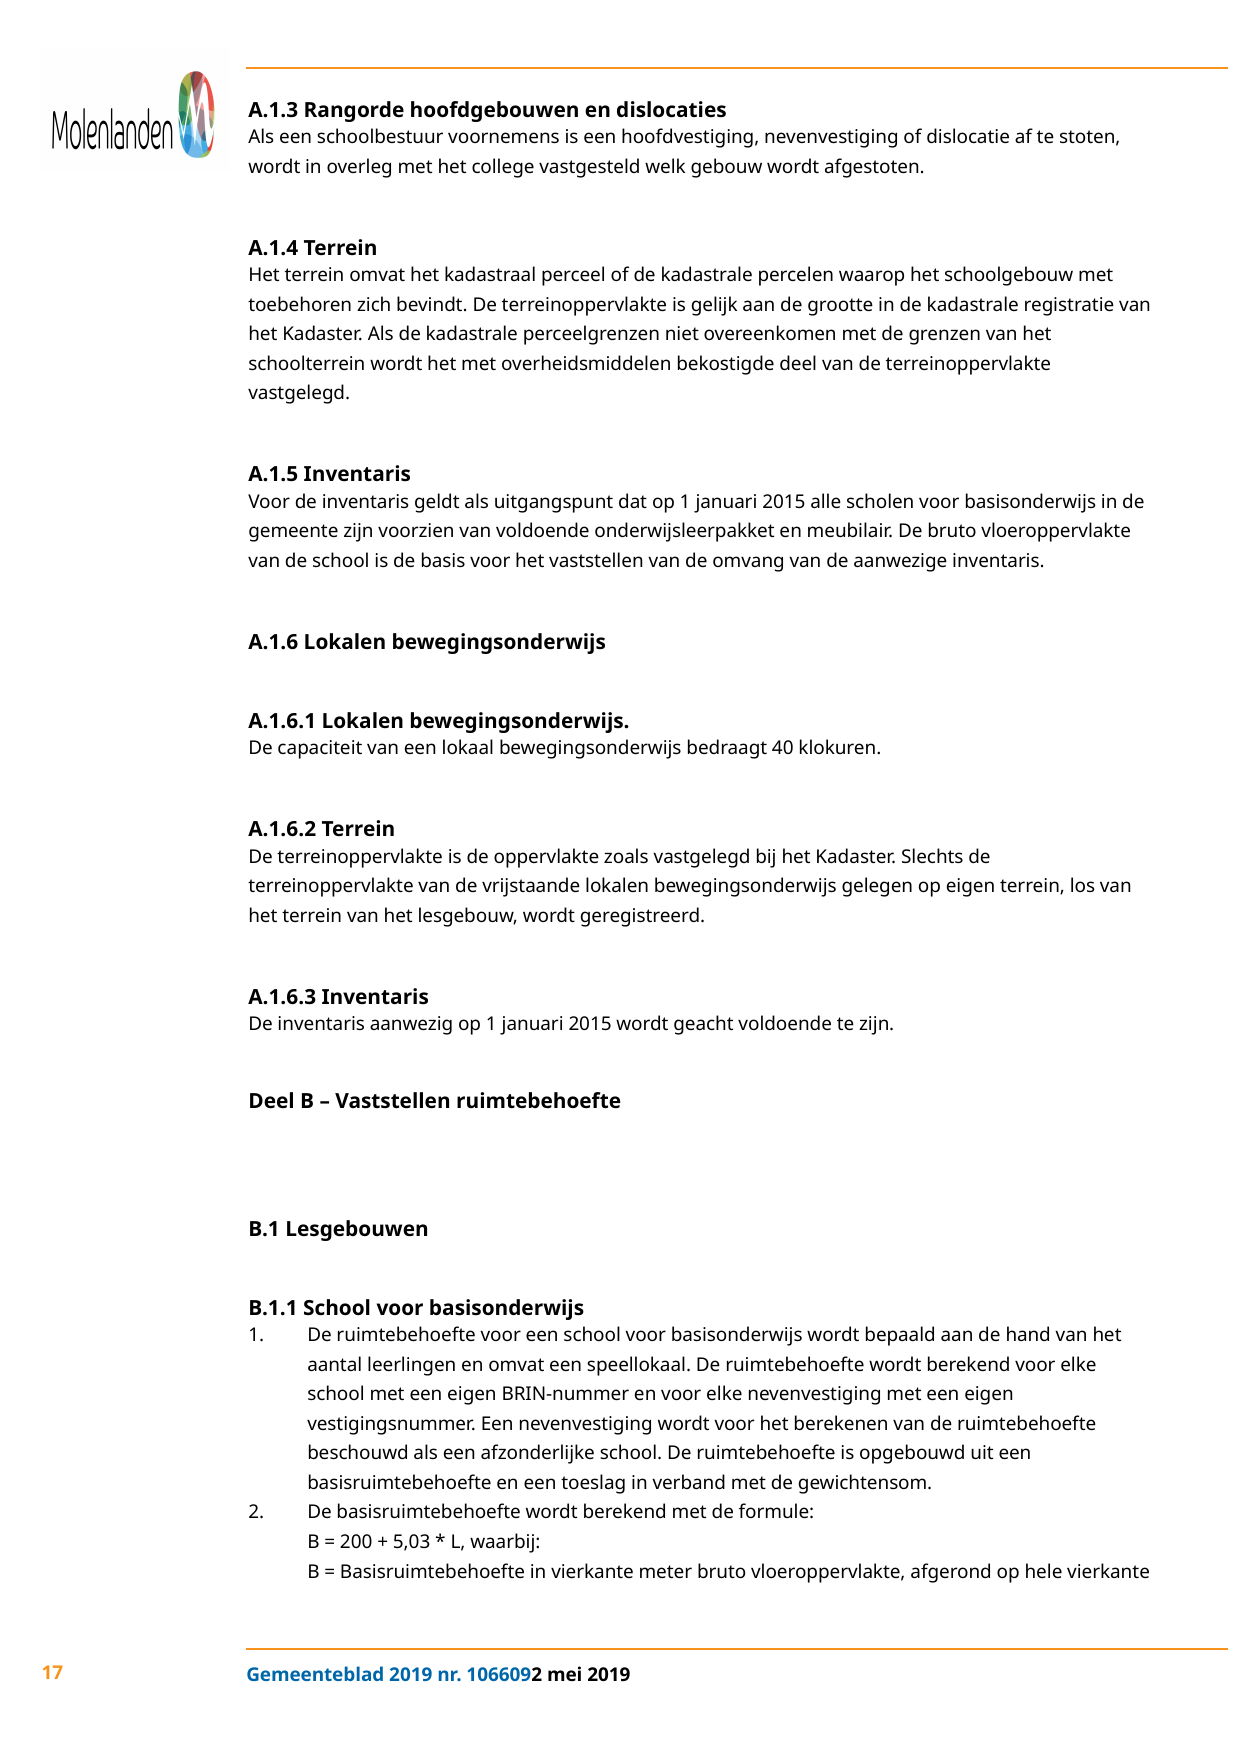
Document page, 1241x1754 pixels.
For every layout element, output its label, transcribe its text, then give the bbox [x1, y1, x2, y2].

text De inventaris aanwezig op 1 januari 2015 wordt geacht voldoende te zijn. [248, 1011, 1152, 1036]
list B = 200 + 5,03 * L, waarbij: [248, 1528, 1152, 1554]
list De ruimtebehoefte voor een school voor basisonderwijs wordt bepaald aan de hand van het aantal leerlingen en omvat een speellokaal. De ruimtebehoefte wordt berekend voor elke school met een eigen BRIN-nummer en voor elke nevenvestiging met een eigen vestigingsnummer. Een nevenvestiging wordt voor het berekenen van de ruimtebehoefte beschouwd als een afzonderlijke school. De ruimtebehoefte is opgebouwd uit een basisruimtebehoefte en een toeslag in verband met de gewichtensom. [248, 1321, 1152, 1495]
text A.1.4 Terrein [248, 233, 1152, 261]
text A.1.6.2 Terrein [248, 814, 1152, 843]
text De capaciteit van een lokaal bewegingsonderwijs bedraagt 40 klokuren. [248, 734, 1152, 760]
list B = Basisruimtebehoefte in vierkante meter bruto vloeroppervlakte, afgerond op hele vierkante [248, 1558, 1152, 1583]
text B.1 Lesgebouwen [248, 1214, 1152, 1242]
text Het terrein omvat het kadastraal perceel of de kadastrale percelen waarop het schoolgebouw met toebehoren zich bevindt. De terreinoppervlakte is gelijk aan de grootte in de kadastrale registratie van het Kadaster. Als de kadastrale perceelgrenzen niet overeenkomen met de grenzen van het schoolterrein wordt het met overheidsmiddelen bekostigde deel van de terreinoppervlakte vastgelegd. [248, 261, 1152, 405]
picture [41, 47, 231, 172]
text Deel B – Vaststellen ruimtebehoefte [248, 1086, 1152, 1114]
text A.1.6.1 Lokalen bewegingsonderwijs. [248, 706, 1152, 734]
text De terreinoppervlakte is de oppervlakte zoals vastgelegd bij het Kadaster. Slechts de terreinoppervlakte van de vrijstaande lokalen bewegingsonderwijs gelegen op eigen terrein, los van het terrein van het lesgebouw, wordt geregistreerd. [248, 843, 1152, 928]
text A.1.6.3 Inventaris [248, 982, 1152, 1011]
list De basisruimtebehoefte wordt berekend met de formule: [248, 1499, 1152, 1524]
text Als een schoolbestuur voornemens is een hoofdvestiging, nevenvestiging of dislocatie af te stoten, wordt in overleg met het college vastgesteld welk gebouw wordt afgestoten. [248, 123, 1152, 178]
text Voor de inventaris geldt als uitgangspunt dat op 1 januari 2015 alle scholen voor basisonderwijs in de gemeente zijn voorzien van voldoende onderwijsleerpakket en meubilair. De bruto vloeroppervlakte van de school is de basis voor het vaststellen van de omvang van de aanwezige inventaris. [248, 488, 1152, 573]
text A.1.3 Rangorde hoofdgebouwen en dislocaties [248, 95, 1152, 123]
text A.1.6 Lokalen bewegingsonderwijs [248, 627, 1152, 656]
text A.1.5 Inventaris [248, 459, 1152, 488]
text B.1.1 School voor basisonderwijs [248, 1293, 1152, 1321]
